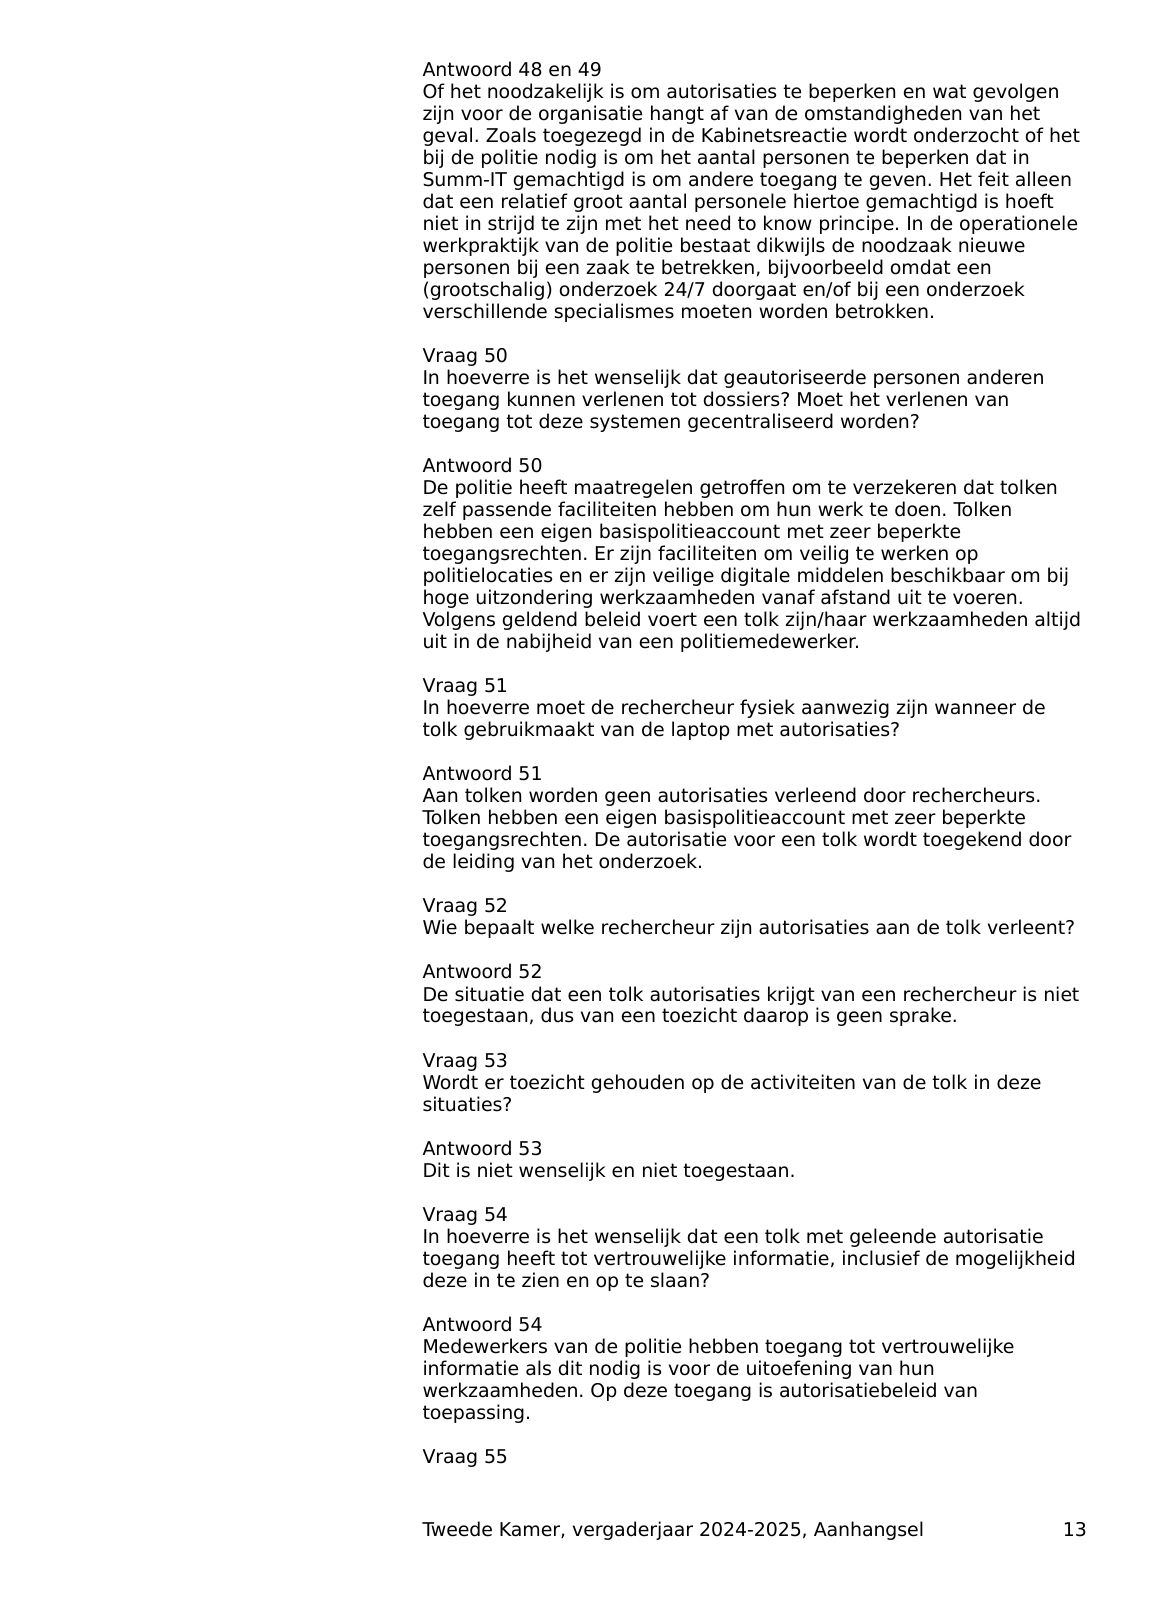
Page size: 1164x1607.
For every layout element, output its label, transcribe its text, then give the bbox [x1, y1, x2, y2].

text In hoeverre moet de rechercheur fysiek aanwezig zijn wanneer de tolk gebruikmaakt van de laptop met autorisaties? [422, 697, 1087, 741]
text Antwoord 50 [422, 455, 1087, 477]
text De situatie dat een tolk autorisaties krijgt van een rechercheur is niet toegestaan, dus van een toezicht daarop is geen sprake. [422, 983, 1087, 1027]
text In hoeverre is het wenselijk dat een tolk met geleende autorisatie toegang heeft tot vertrouwelijke informatie, inclusief de mogelijkheid deze in te zien en op te slaan? [422, 1226, 1087, 1292]
text Wordt er toezicht gehouden op de activiteiten van de tolk in deze situaties? [422, 1072, 1087, 1116]
text De politie heeft maatregelen getroffen om te verzekeren dat tolken zelf passende faciliteiten hebben om hun werk te doen. Tolken hebben een eigen basispolitieaccount met zeer beperkte toegangsrechten. Er zijn faciliteiten om veilig te werken op politielocaties en er zijn veilige digitale middelen beschikbaar om bij hoge uitzondering werkzaamheden vanaf afstand uit te voeren. Volgens geldend beleid voert een tolk zijn/haar werkzaamheden altijd uit in de nabijheid van een politiemedewerker. [422, 477, 1087, 653]
text In hoeverre is het wenselijk dat geautoriseerde personen anderen toegang kunnen verlenen tot dossiers? Moet het verlenen van toegang tot deze systemen gecentraliseerd worden? [422, 367, 1087, 433]
text Antwoord 51 [422, 763, 1087, 785]
text Vraag 53 [422, 1049, 1087, 1072]
text Antwoord 53 [422, 1138, 1087, 1160]
text Antwoord 52 [422, 961, 1087, 983]
text Vraag 50 [422, 345, 1087, 367]
text Vraag 55 [422, 1446, 1087, 1468]
text Of het noodzakelijk is om autorisaties te beperken en wat gevolgen zijn voor de organisatie hangt af van de omstandigheden van het geval. Zoals toegezegd in de Kabinetsreactie wordt onderzocht of het bij de politie nodig is om het aantal personen te beperken dat in Summ-IT gemachtigd is om andere toegang te geven. Het feit alleen dat een relatief groot aantal personele hiertoe gemachtigd is hoeft niet in strijd te zijn met het need to know principe. In de operationele werkpraktijk van de politie bestaat dikwijls de noodzaak nieuwe personen bij een zaak te betrekken, bijvoorbeeld omdat een (grootschalig) onderzoek 24/7 doorgaat en/of bij een onderzoek verschillende specialismes moeten worden betrokken. [422, 81, 1087, 323]
text Antwoord 54 [422, 1314, 1087, 1336]
text Vraag 51 [422, 675, 1087, 697]
text Vraag 54 [422, 1204, 1087, 1226]
text Dit is niet wenselijk en niet toegestaan. [422, 1160, 1087, 1182]
text Wie bepaalt welke rechercheur zijn autorisaties aan de tolk verleent? [422, 917, 1087, 939]
text Antwoord 48 en 49 [422, 59, 1087, 81]
text Aan tolken worden geen autorisaties verleend door rechercheurs. Tolken hebben een eigen basispolitieaccount met zeer beperkte toegangsrechten. De autorisatie voor een tolk wordt toegekend door de leiding van het onderzoek. [422, 785, 1087, 873]
text Vraag 52 [422, 895, 1087, 917]
text Medewerkers van de politie hebben toegang tot vertrouwelijke informatie als dit nodig is voor de uitoefening van hun werkzaamheden. Op deze toegang is autorisatiebeleid van toepassing. [422, 1336, 1087, 1424]
